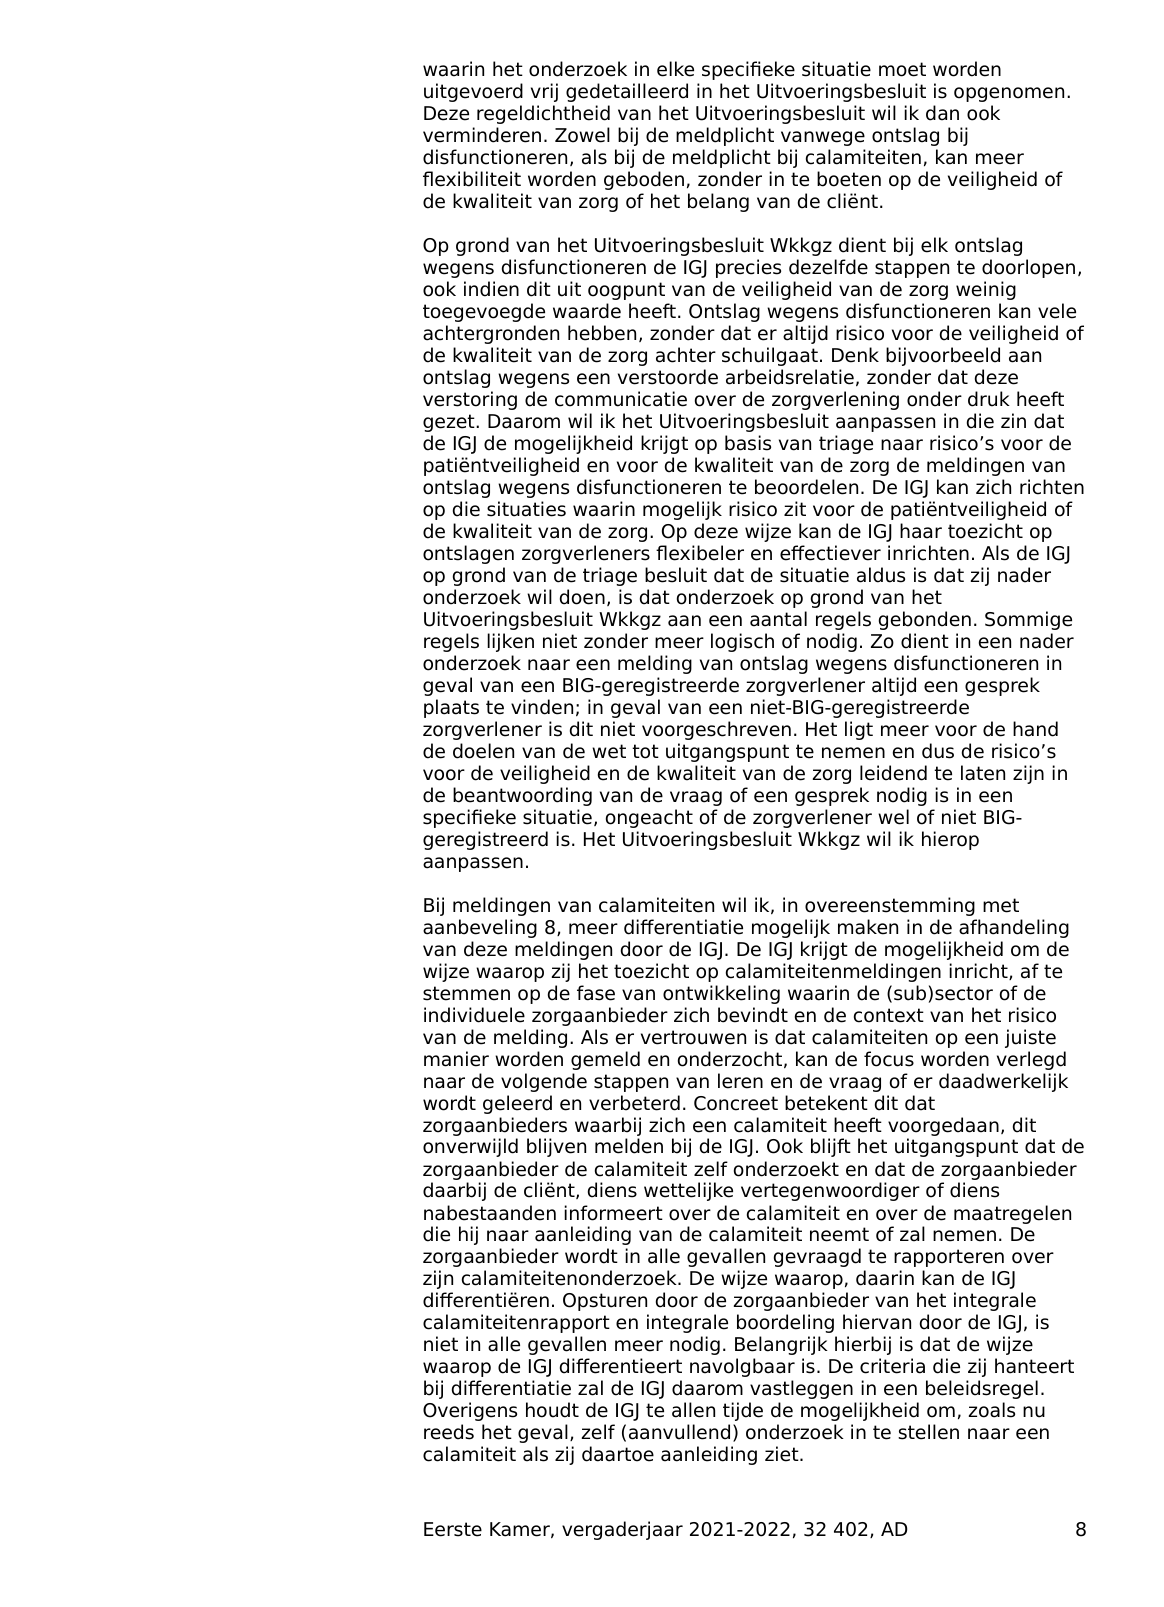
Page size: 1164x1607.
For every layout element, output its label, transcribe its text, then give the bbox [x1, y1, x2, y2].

text waarin het onderzoek in elke specifieke situatie moet worden uitgevoerd vrij gedetailleerd in het Uitvoeringsbesluit is opgenomen. Deze regeldichtheid van het Uitvoeringsbesluit wil ik dan ook verminderen. Zowel bij de meldplicht vanwege ontslag bij disfunctioneren, als bij de meldplicht bij calamiteiten, kan meer flexibiliteit worden geboden, zonder in te boeten op de veiligheid of de kwaliteit van zorg of het belang van de cliënt. [422, 59, 1087, 213]
text Bij meldingen van calamiteiten wil ik, in overeenstemming met aanbeveling 8, meer differentiatie mogelijk maken in de afhandeling van deze meldingen door de IGJ. De IGJ krijgt de mogelijkheid om de wijze waarop zij het toezicht op calamiteitenmeldingen inricht, af te stemmen op de fase van ontwikkeling waarin de (sub)sector of de individuele zorgaanbieder zich bevindt en de context van het risico van de melding. Als er vertrouwen is dat calamiteiten op een juiste manier worden gemeld en onderzocht, kan de focus worden verlegd naar de volgende stappen van leren en de vraag of er daadwerkelijk wordt geleerd en verbeterd. Concreet betekent dit dat zorgaanbieders waarbij zich een calamiteit heeft voorgedaan, dit onverwijld blijven melden bij de IGJ. Ook blijft het uitgangspunt dat de zorgaanbieder de calamiteit zelf onderzoekt en dat de zorgaanbieder daarbij de cliënt, diens wettelijke vertegenwoordiger of diens nabestaanden informeert over de calamiteit en over de maatregelen die hij naar aanleiding van de calamiteit neemt of zal nemen. De zorgaanbieder wordt in alle gevallen gevraagd te rapporteren over zijn calamiteitenonderzoek. De wijze waarop, daarin kan de IGJ differentiëren. Opsturen door de zorgaanbieder van het integrale calamiteitenrapport en integrale boordeling hiervan door de IGJ, is niet in alle gevallen meer nodig. Belangrijk hierbij is dat de wijze waarop de IGJ differentieert navolgbaar is. De criteria die zij hanteert bij differentiatie zal de IGJ daarom vastleggen in een beleidsregel. Overigens houdt de IGJ te allen tijde de mogelijkheid om, zoals nu reeds het geval, zelf (aanvullend) onderzoek in te stellen naar een calamiteit als zij daartoe aanleiding ziet. [422, 895, 1087, 1466]
text Op grond van het Uitvoeringsbesluit Wkkgz dient bij elk ontslag wegens disfunctioneren de IGJ precies dezelfde stappen te doorlopen, ook indien dit uit oogpunt van de veiligheid van de zorg weinig toegevoegde waarde heeft. Ontslag wegens disfunctioneren kan vele achtergronden hebben, zonder dat er altijd risico voor de veiligheid of de kwaliteit van de zorg achter schuilgaat. Denk bijvoorbeeld aan ontslag wegens een verstoorde arbeidsrelatie, zonder dat deze verstoring de communicatie over de zorgverlening onder druk heeft gezet. Daarom wil ik het Uitvoeringsbesluit aanpassen in die zin dat de IGJ de mogelijkheid krijgt op basis van triage naar risico’s voor de patiëntveiligheid en voor de kwaliteit van de zorg de meldingen van ontslag wegens disfunctioneren te beoordelen. De IGJ kan zich richten op die situaties waarin mogelijk risico zit voor de patiëntveiligheid of de kwaliteit van de zorg. Op deze wijze kan de IGJ haar toezicht op ontslagen zorgverleners flexibeler en effectiever inrichten. Als de IGJ op grond van de triage besluit dat de situatie aldus is dat zij nader onderzoek wil doen, is dat onderzoek op grond van het Uitvoeringsbesluit Wkkgz aan een aantal regels gebonden. Sommige regels lijken niet zonder meer logisch of nodig. Zo dient in een nader onderzoek naar een melding van ontslag wegens disfunctioneren in geval van een BIG-geregistreerde zorgverlener altijd een gesprek plaats te vinden; in geval van een niet-BIG-geregistreerde zorgverlener is dit niet voorgeschreven. Het ligt meer voor de hand de doelen van de wet tot uitgangspunt te nemen en dus de risico’s voor de veiligheid en de kwaliteit van de zorg leidend te laten zijn in de beantwoording van de vraag of een gesprek nodig is in een specifieke situatie, ongeacht of de zorgverlener wel of niet BIG-geregistreerd is. Het Uitvoeringsbesluit Wkkgz wil ik hierop aanpassen. [422, 235, 1087, 872]
